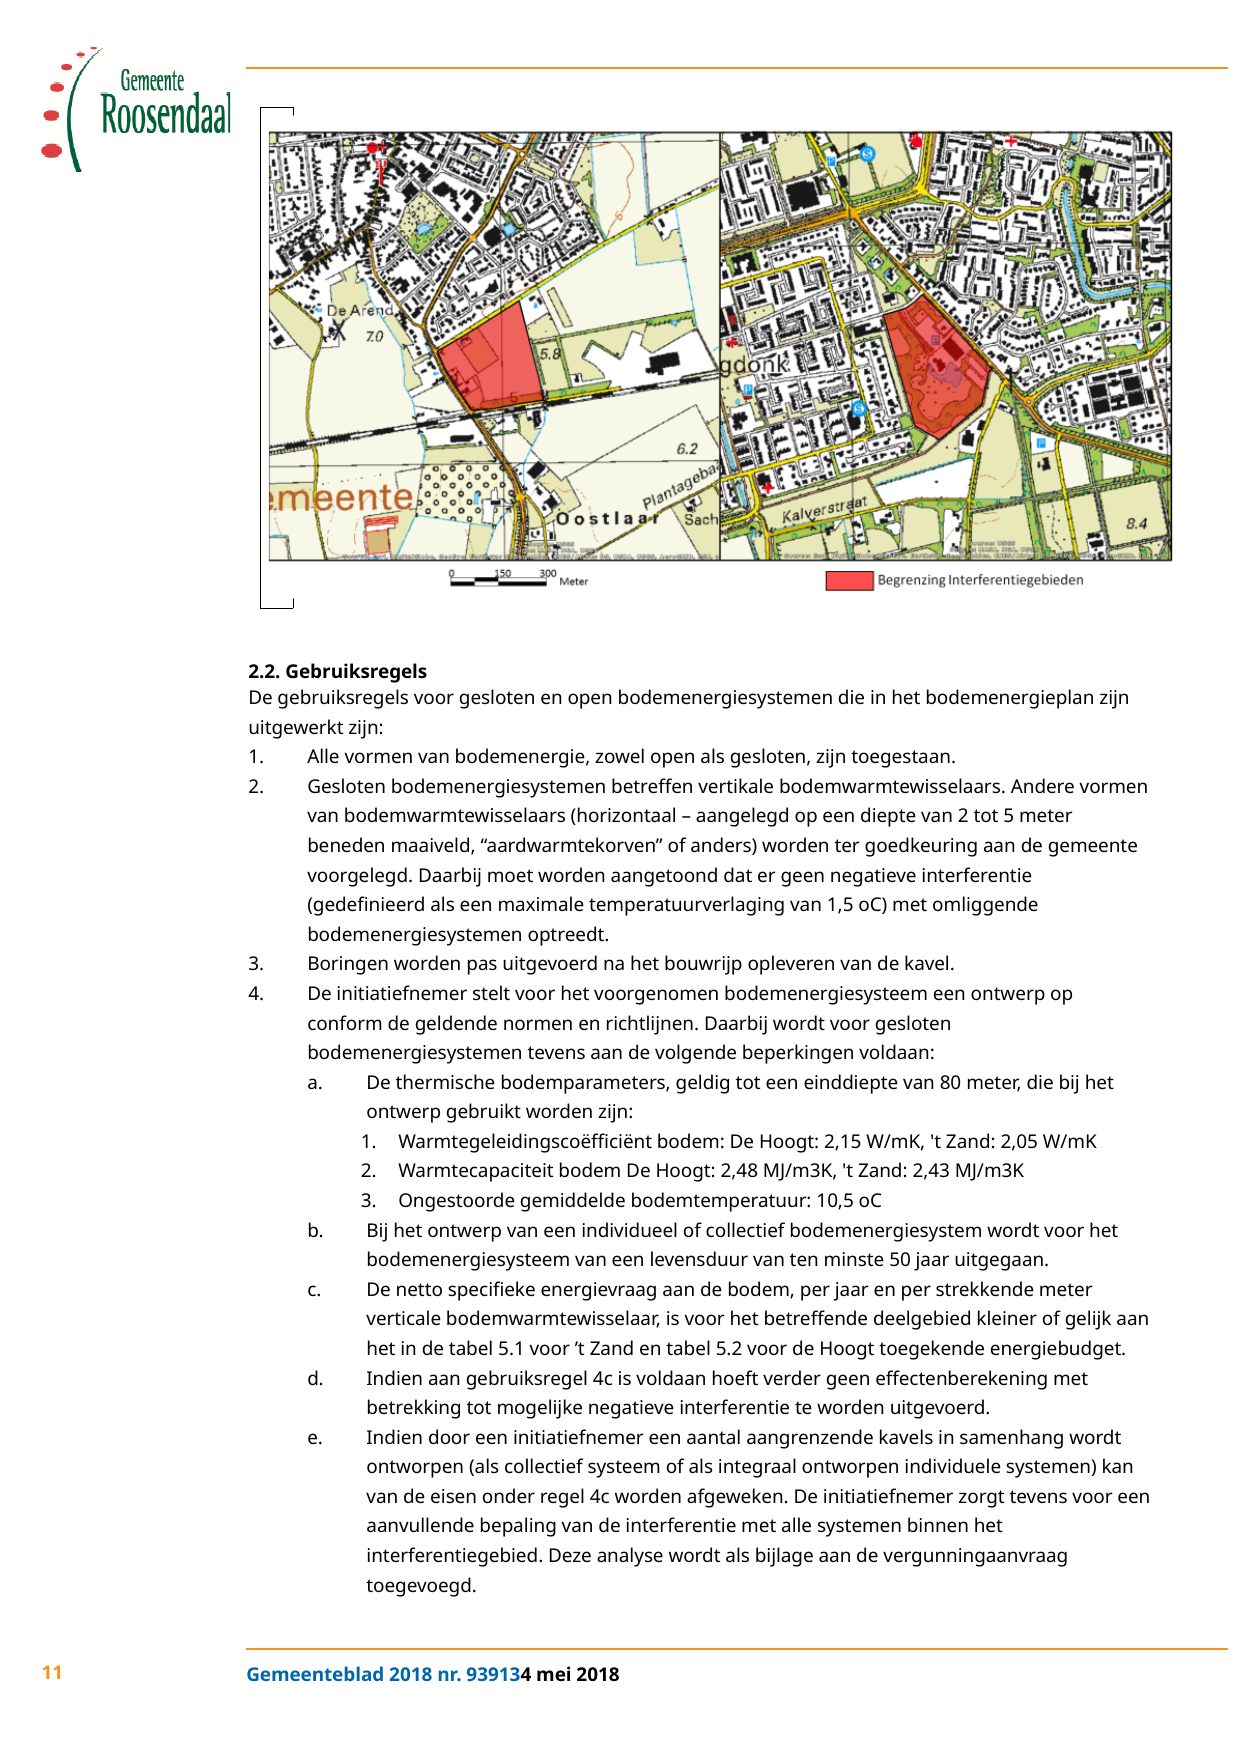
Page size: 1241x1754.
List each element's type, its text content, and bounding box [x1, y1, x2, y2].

list Boringen worden pas uitgevoerd na het bouwrijp opleveren van de kavel. [248, 951, 1152, 976]
list De initiatiefnemer stelt voor het voorgenomen bodemenergiesysteem een ontwerp op conform de geldende normen en richtlijnen. Daarbij wordt voor gesloten bodemenergiesystemen tevens aan de volgende beperkingen voldaan: [248, 980, 1152, 1065]
list Warmtecapaciteit bodem De Hoogt: 2,48 MJ/m3K, 't Zand: 2,43 MJ/m3K [361, 1158, 1152, 1183]
picture [41, 47, 231, 172]
list Indien door een initiatiefnemer een aantal aangrenzende kavels in samenhang wordt ontworpen (als collectief systeem of als integraal ontworpen individuele systemen) kan van de eisen onder regel 4c worden afgeweken. De initiatiefnemer zorgt tevens voor een aanvullende bepaling van de interferentie met alle systemen binnen het interferentiegebied. Deze analyse wordt als bijlage aan de vergunningaanvraag toegevoegd. [307, 1424, 1152, 1597]
list Ongestoorde gemiddelde bodemtemperatuur: 10,5 oC [361, 1187, 1152, 1213]
text 2.2. Gebruiksregels [248, 658, 1152, 684]
list Bij het ontwerp van een individueel of collectief bodemenergiesystem wordt voor het bodemenergiesysteem van een levensduur van ten minste 50 jaar uitgegaan. [307, 1217, 1152, 1272]
list De thermische bodemparameters, geldig tot een einddiepte van 80 meter, die bij het ontwerp gebruikt worden zijn: [307, 1069, 1152, 1124]
list Indien aan gebruiksregel 4c is voldaan hoeft verder geen effectenberekening met betrekking tot mogelijke negatieve interferentie te worden uitgevoerd. [307, 1365, 1152, 1420]
text De gebruiksregels voor gesloten en open bodemenergiesystemen die in het bodemenergieplan zijn uitgewerkt zijn: [248, 684, 1152, 739]
picture [268, 115, 1173, 599]
list Alle vormen van bodemenergie, zowel open als gesloten, zijn toegestaan. [248, 743, 1152, 769]
list Gesloten bodemenergiesystemen betreffen vertikale bodemwarmtewisselaars. Andere vormen van bodemwarmtewisselaars (horizontaal – aangelegd op een diepte van 2 tot 5 meter beneden maaiveld, “aardwarmtekorven” of anders) worden ter goedkeuring aan de gemeente voorgelegd. Daarbij moet worden aangetoond dat er geen negatieve interferentie (gedefinieerd als een maximale temperatuurverlaging van 1,5 oC) met omliggende bodemenergiesystemen optreedt. [248, 773, 1152, 947]
list Warmtegeleidingscoëfficiënt bodem: De Hoogt: 2,15 W/mK, 't Zand: 2,05 W/mK [361, 1128, 1152, 1154]
list De netto specifieke energievraag aan de bodem, per jaar en per strekkende meter verticale bodemwarmtewisselaar, is voor het betreffende deelgebied kleiner of gelijk aan het in de tabel 5.1 voor ’t Zand en tabel 5.2 voor de Hoogt toegekende energiebudget. [307, 1276, 1152, 1361]
